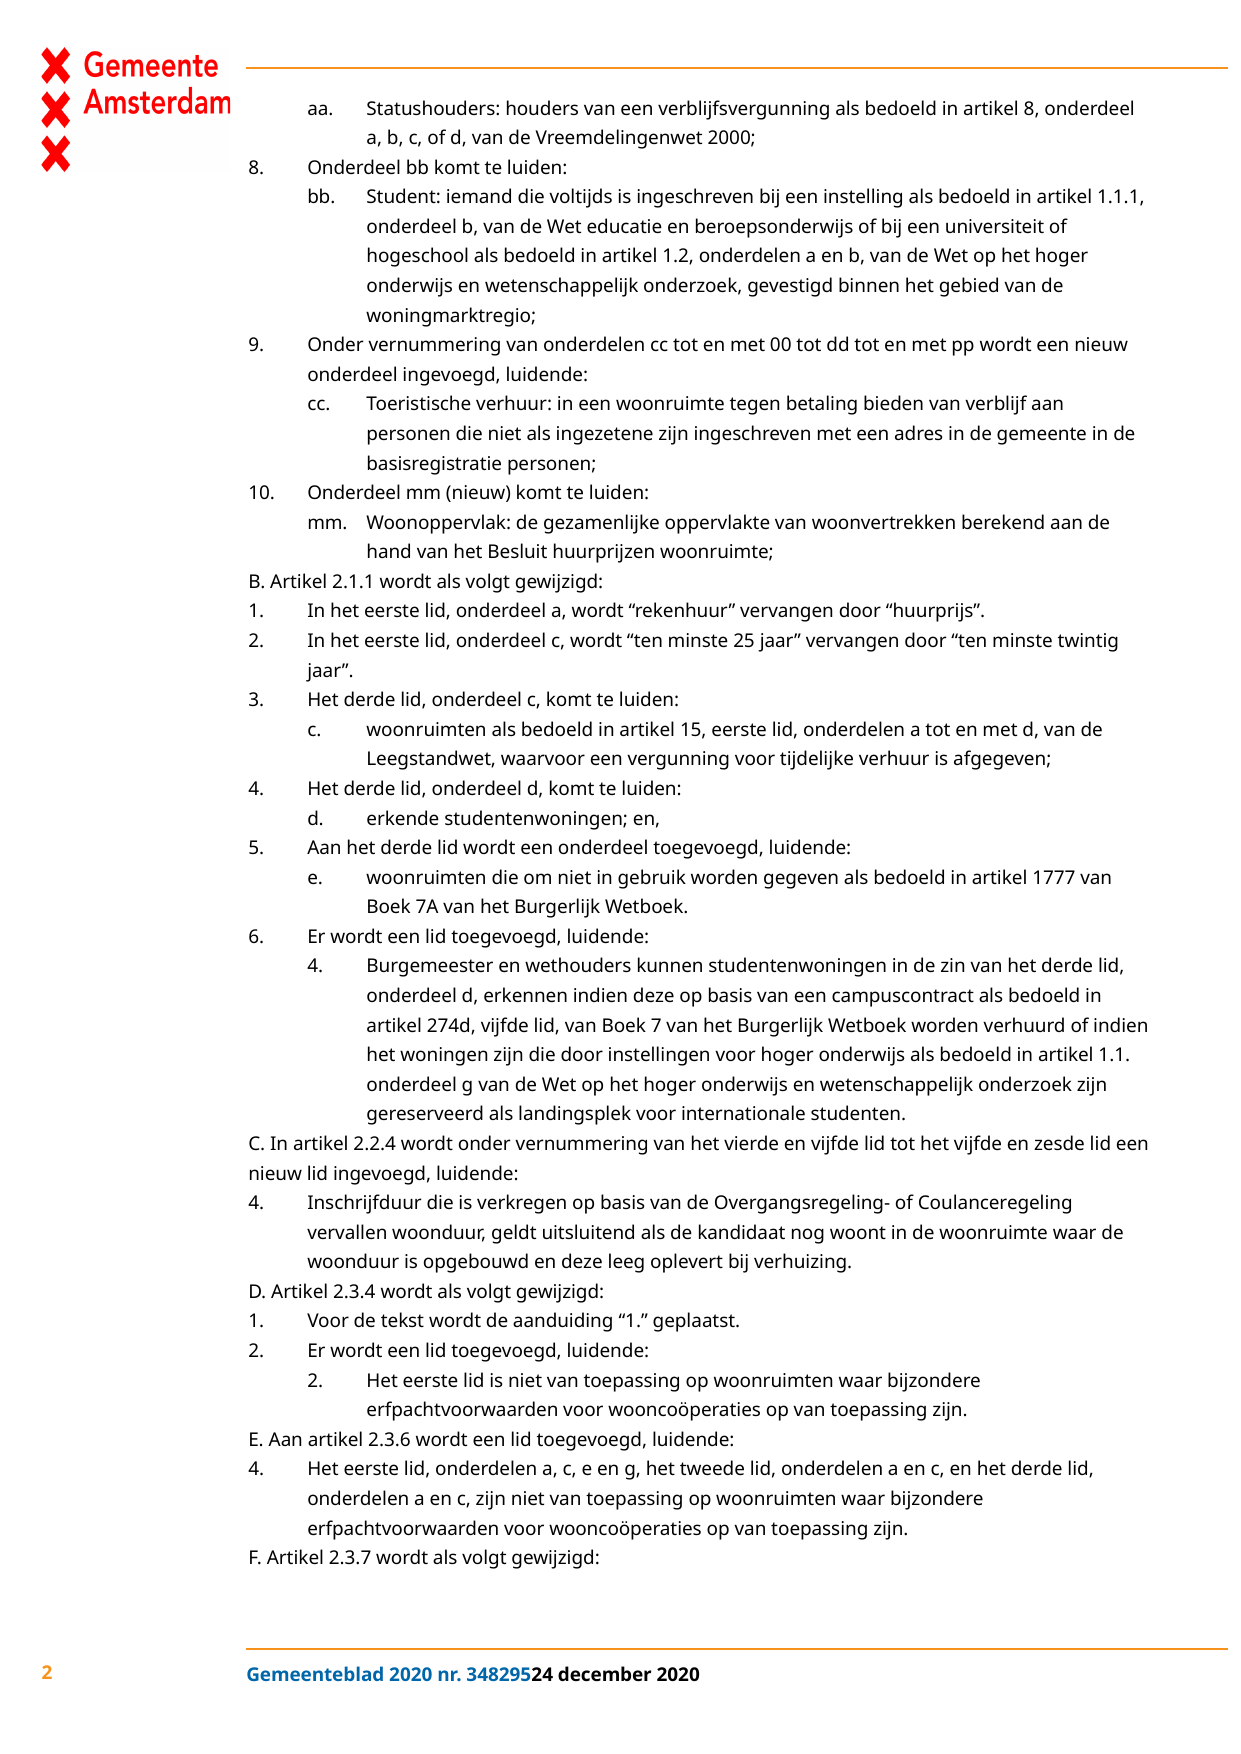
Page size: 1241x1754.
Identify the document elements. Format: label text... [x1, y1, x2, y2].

list Aan het derde lid wordt een onderdeel toegevoegd, luidende: [248, 834, 1152, 860]
list Er wordt een lid toegevoegd, luidende: [248, 1337, 1152, 1363]
text D. Artikel 2.3.4 wordt als volgt gewijzigd: [248, 1278, 1152, 1304]
list In het eerste lid, onderdeel c, wordt “ten minste 25 jaar” vervangen door “ten minste twintig jaar”. [248, 627, 1152, 683]
list Onderdeel bb komt te luiden: [248, 154, 1152, 180]
list erkende studentenwoningen; en, [307, 805, 1152, 831]
list Statushouders: houders van een verblijfsvergunning als bedoeld in artikel 8, onderdeel a, b, c, of d, van de Vreemdelingenwet 2000; [307, 95, 1152, 150]
text B. Artikel 2.1.1 wordt als volgt gewijzigd: [248, 568, 1152, 594]
list woonruimten als bedoeld in artikel 15, eerste lid, onderdelen a tot en met d, van de Leegstandwet, waarvoor een vergunning voor tijdelijke verhuur is afgegeven; [307, 716, 1152, 771]
list Het eerste lid, onderdelen a, c, e en g, het tweede lid, onderdelen a en c, en het derde lid, onderdelen a en c, zijn niet van toepassing op woonruimten waar bijzondere erfpachtvoorwaarden voor wooncoöperaties op van toepassing zijn. [248, 1456, 1152, 1541]
list Er wordt een lid toegevoegd, luidende: [248, 923, 1152, 949]
list In het eerste lid, onderdeel a, wordt “rekenhuur” vervangen door “huurprijs”. [248, 598, 1152, 623]
picture [41, 47, 231, 172]
list Burgemeester en wethouders kunnen studentenwoningen in de zin van het derde lid, onderdeel d, erkennen indien deze op basis van een campuscontract als bedoeld in artikel 274d, vijfde lid, van Boek 7 van het Burgerlijk Wetboek worden verhuurd of indien het woningen zijn die door instellingen voor hoger onderwijs als bedoeld in artikel 1.1. onderdeel g van de Wet op het hoger onderwijs en wetenschappelijk onderzoek zijn gereserveerd als landingsplek voor internationale studenten. [307, 953, 1152, 1126]
list Het eerste lid is niet van toepassing op woonruimten waar bijzondere erfpachtvoorwaarden voor wooncoöperaties op van toepassing zijn. [307, 1367, 1152, 1422]
list Inschrijfduur die is verkregen op basis van de Overgangsregeling- of Coulanceregeling vervallen woonduur, geldt uitsluitend als de kandidaat nog woont in de woonruimte waar de woonduur is opgebouwd en deze leeg oplevert bij verhuizing. [248, 1189, 1152, 1274]
list Woonoppervlak: de gezamenlijke oppervlakte van woonvertrekken berekend aan de hand van het Besluit huurprijzen woonruimte; [307, 509, 1152, 564]
list Onderdeel mm (nieuw) komt te luiden: [248, 479, 1152, 505]
list Voor de tekst wordt de aanduiding “1.” geplaatst. [248, 1308, 1152, 1333]
list Onder vernummering van onderdelen cc tot en met 00 tot dd tot en met pp wordt een nieuw onderdeel ingevoegd, luidende: [248, 331, 1152, 387]
text E. Aan artikel 2.3.6 wordt een lid toegevoegd, luidende: [248, 1426, 1152, 1452]
list Student: iemand die voltijds is ingeschreven bij een instelling als bedoeld in artikel 1.1.1, onderdeel b, van de Wet educatie en beroepsonderwijs of bij een universiteit of hogeschool als bedoeld in artikel 1.2, onderdelen a en b, van de Wet op het hoger onderwijs en wetenschappelijk onderzoek, gevestigd binnen het gebied van de woningmarktregio; [307, 183, 1152, 328]
list Toeristische verhuur: in een woonruimte tegen betaling bieden van verblijf aan personen die niet als ingezetene zijn ingeschreven met een adres in de gemeente in de basisregistratie personen; [307, 391, 1152, 476]
list woonruimten die om niet in gebruik worden gegeven als bedoeld in artikel 1777 van Boek 7A van het Burgerlijk Wetboek. [307, 864, 1152, 919]
list Het derde lid, onderdeel d, komt te luiden: [248, 775, 1152, 801]
list Het derde lid, onderdeel c, komt te luiden: [248, 686, 1152, 712]
text F. Artikel 2.3.7 wordt als volgt gewijzigd: [248, 1544, 1152, 1570]
text C. In artikel 2.2.4 wordt onder vernummering van het vierde en vijfde lid tot het vijfde en zesde lid een nieuw lid ingevoegd, luidende: [248, 1130, 1152, 1186]
